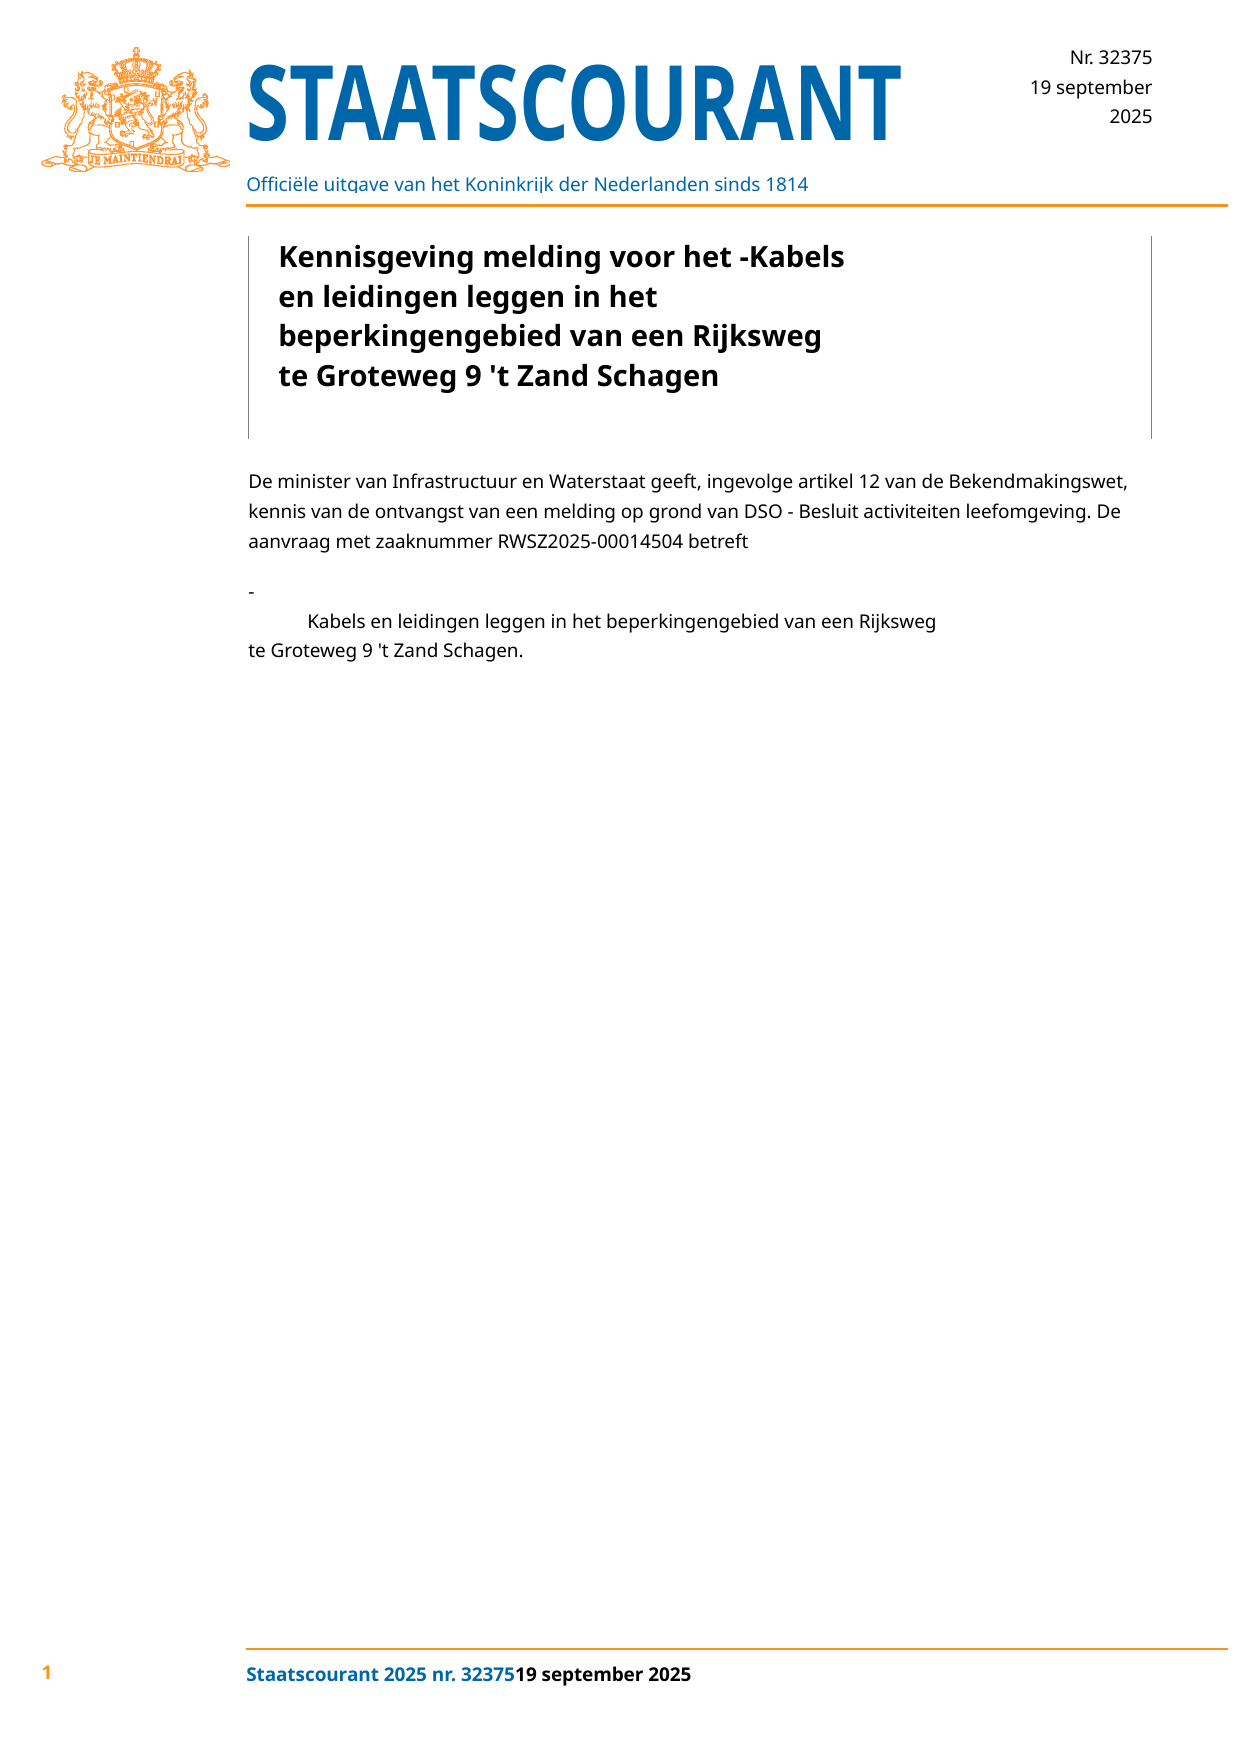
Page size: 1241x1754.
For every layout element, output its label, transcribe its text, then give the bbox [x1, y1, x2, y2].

picture [41, 47, 231, 172]
table_header [850, 414, 1151, 439]
text te Groteweg 9 't Zand Schagen. [248, 637, 1152, 663]
text De minister van Infrastructuur en Waterstaat geeft, ingevolge artikel 12 van de Bekendmakingswet, kennis van de ontvangst van een melding op grond van DSO - Besluit activiteiten leefomgeving. De aanvraag met zaaknummer RWSZ2025-00014504 betreft [248, 469, 1152, 553]
picture [912, 236, 1090, 414]
table_header Kennisgeving melding voor het -Kabels en leidingen leggen in het beperkingengebied van een Rijksweg te Groteweg 9 't Zand Schagen [249, 236, 850, 439]
table_header [1090, 236, 1151, 413]
list Kabels en leidingen leggen in het beperkingengebied van een Rijksweg [248, 608, 1152, 633]
table_header [850, 236, 912, 413]
